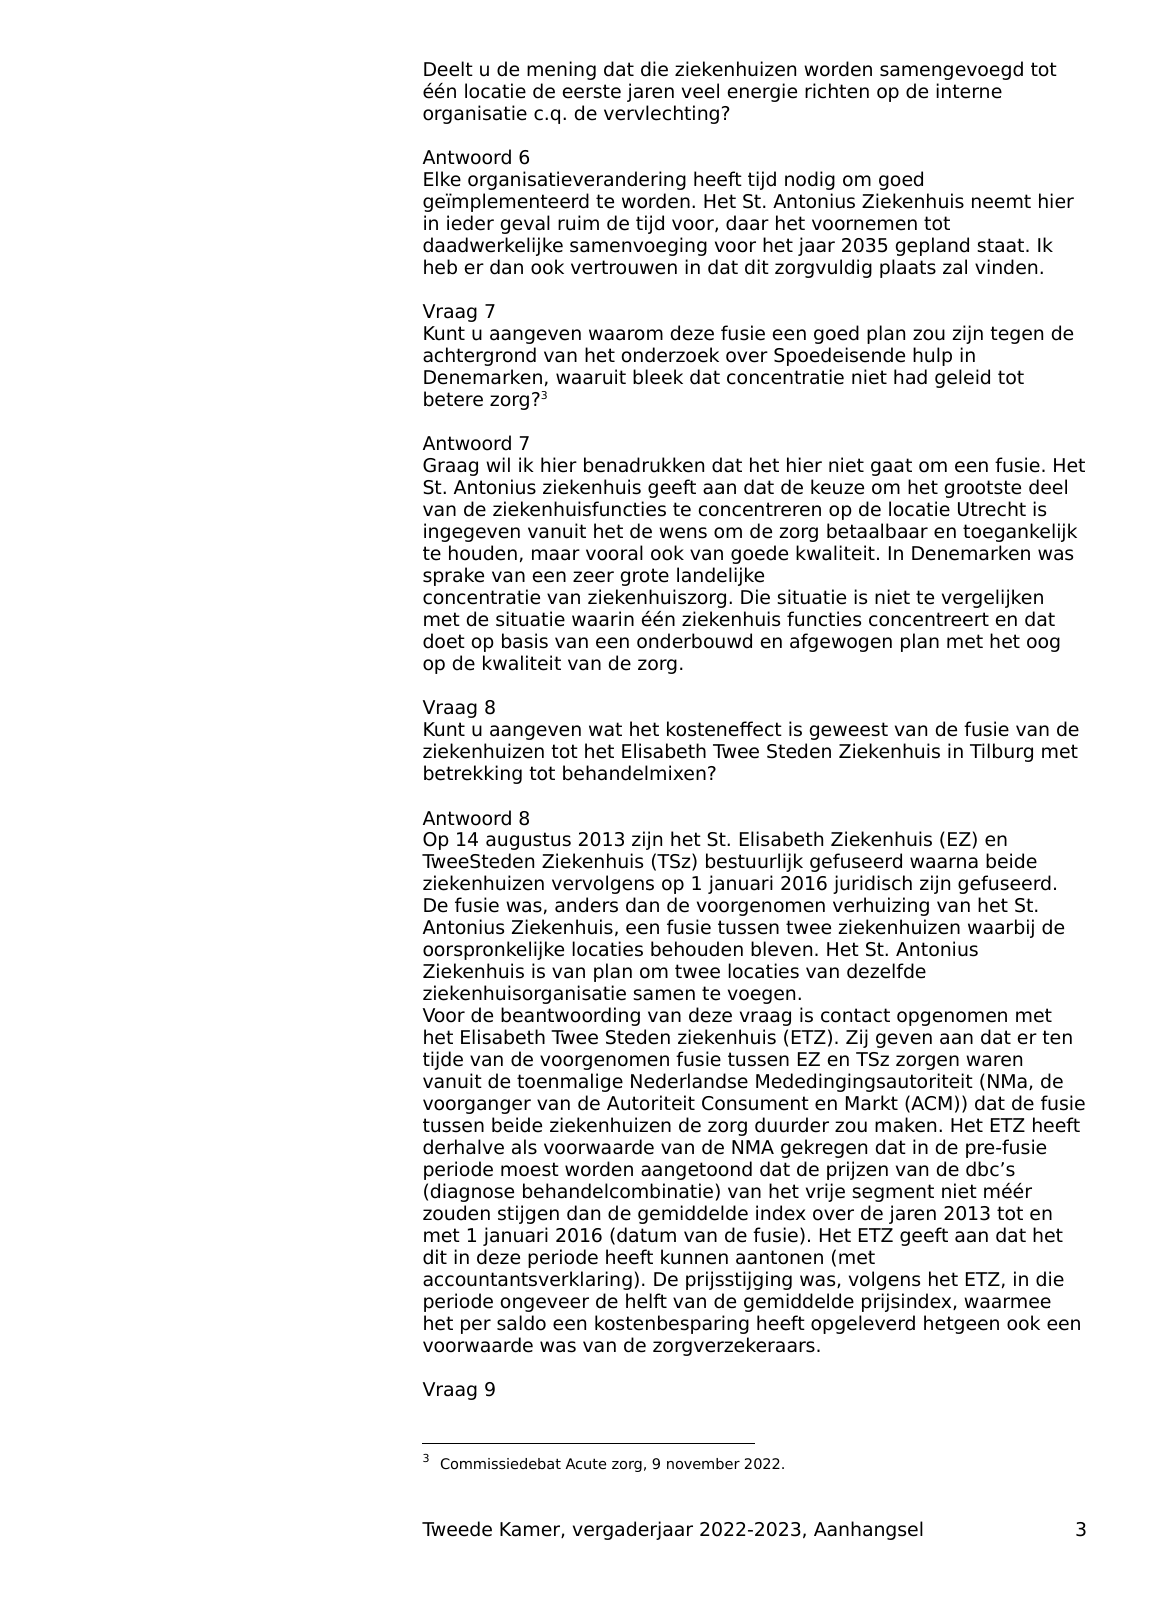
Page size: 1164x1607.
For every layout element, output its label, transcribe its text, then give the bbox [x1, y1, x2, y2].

text Elke organisatieverandering heeft tijd nodig om goed geïmplementeerd te worden. Het St. Antonius Ziekenhuis neemt hier in ieder geval ruim de tijd voor, daar het voornemen tot daadwerkelijke samenvoeging voor het jaar 2035 gepland staat. Ik heb er dan ook vertrouwen in dat dit zorgvuldig plaats zal vinden. [422, 169, 1087, 279]
text Commissiedebat Acute zorg, 9 november 2022. [422, 1452, 1087, 1474]
text Vraag 8 [422, 697, 1087, 719]
text Voor de beantwoording van deze vraag is contact opgenomen met het Elisabeth Twee Steden ziekenhuis (ETZ). Zij geven aan dat er ten tijde van de voorgenomen fusie tussen EZ en TSz zorgen waren vanuit de toenmalige Nederlandse Mededingingsautoriteit (NMa, de voorganger van de Autoriteit Consument en Markt (ACM)) dat de fusie tussen beide ziekenhuizen de zorg duurder zou maken. Het ETZ heeft derhalve als voorwaarde van de NMA gekregen dat in de pre-fusie periode moest worden aangetoond dat de prijzen van de dbc’s (diagnose behandelcombinatie) van het vrije segment niet méér zouden stijgen dan de gemiddelde index over de jaren 2013 tot en met 1 januari 2016 (datum van de fusie). Het ETZ geeft aan dat het dit in deze periode heeft kunnen aantonen (met accountantsverklaring). De prijsstijging was, volgens het ETZ, in die periode ongeveer de helft van de gemiddelde prijsindex, waarmee het per saldo een kostenbesparing heeft opgeleverd hetgeen ook een voorwaarde was van de zorgverzekeraars. [422, 1005, 1087, 1357]
text Antwoord 7 [422, 433, 1087, 455]
text Kunt u aangeven wat het kosteneffect is geweest van de fusie van de ziekenhuizen tot het Elisabeth Twee Steden Ziekenhuis in Tilburg met betrekking tot behandelmixen? [422, 719, 1087, 785]
text Vraag 7 [422, 301, 1087, 323]
text Deelt u de mening dat die ziekenhuizen worden samengevoegd tot één locatie de eerste jaren veel energie richten op de interne organisatie c.q. de vervlechting? [422, 59, 1087, 125]
text Kunt u aangeven waarom deze fusie een goed plan zou zijn tegen de achtergrond van het onderzoek over Spoedeisende hulp in Denemarken, waaruit bleek dat concentratie niet had geleid tot betere zorg? [422, 323, 1087, 411]
text Antwoord 6 [422, 147, 1087, 169]
text Graag wil ik hier benadrukken dat het hier niet gaat om een fusie. Het St. Antonius ziekenhuis geeft aan dat de keuze om het grootste deel van de ziekenhuisfuncties te concentreren op de locatie Utrecht is ingegeven vanuit het de wens om de zorg betaalbaar en toegankelijk te houden, maar vooral ook van goede kwaliteit. In Denemarken was sprake van een zeer grote landelijke [422, 455, 1087, 587]
text Vraag 9 [422, 1379, 1087, 1401]
text concentratie van ziekenhuiszorg. Die situatie is niet te vergelijken met de situatie waarin één ziekenhuis functies concentreert en dat doet op basis van een onderbouwd en afgewogen plan met het oog op de kwaliteit van de zorg. [422, 587, 1087, 675]
text Antwoord 8 [422, 807, 1087, 829]
text Op 14 augustus 2013 zijn het St. Elisabeth Ziekenhuis (EZ) en TweeSteden Ziekenhuis (TSz) bestuurlijk gefuseerd waarna beide ziekenhuizen vervolgens op 1 januari 2016 juridisch zijn gefuseerd. De fusie was, anders dan de voorgenomen verhuizing van het St. Antonius Ziekenhuis, een fusie tussen twee ziekenhuizen waarbij de oorspronkelijke locaties behouden bleven. Het St. Antonius Ziekenhuis is van plan om twee locaties van dezelfde ziekenhuisorganisatie samen te voegen. [422, 829, 1087, 1005]
